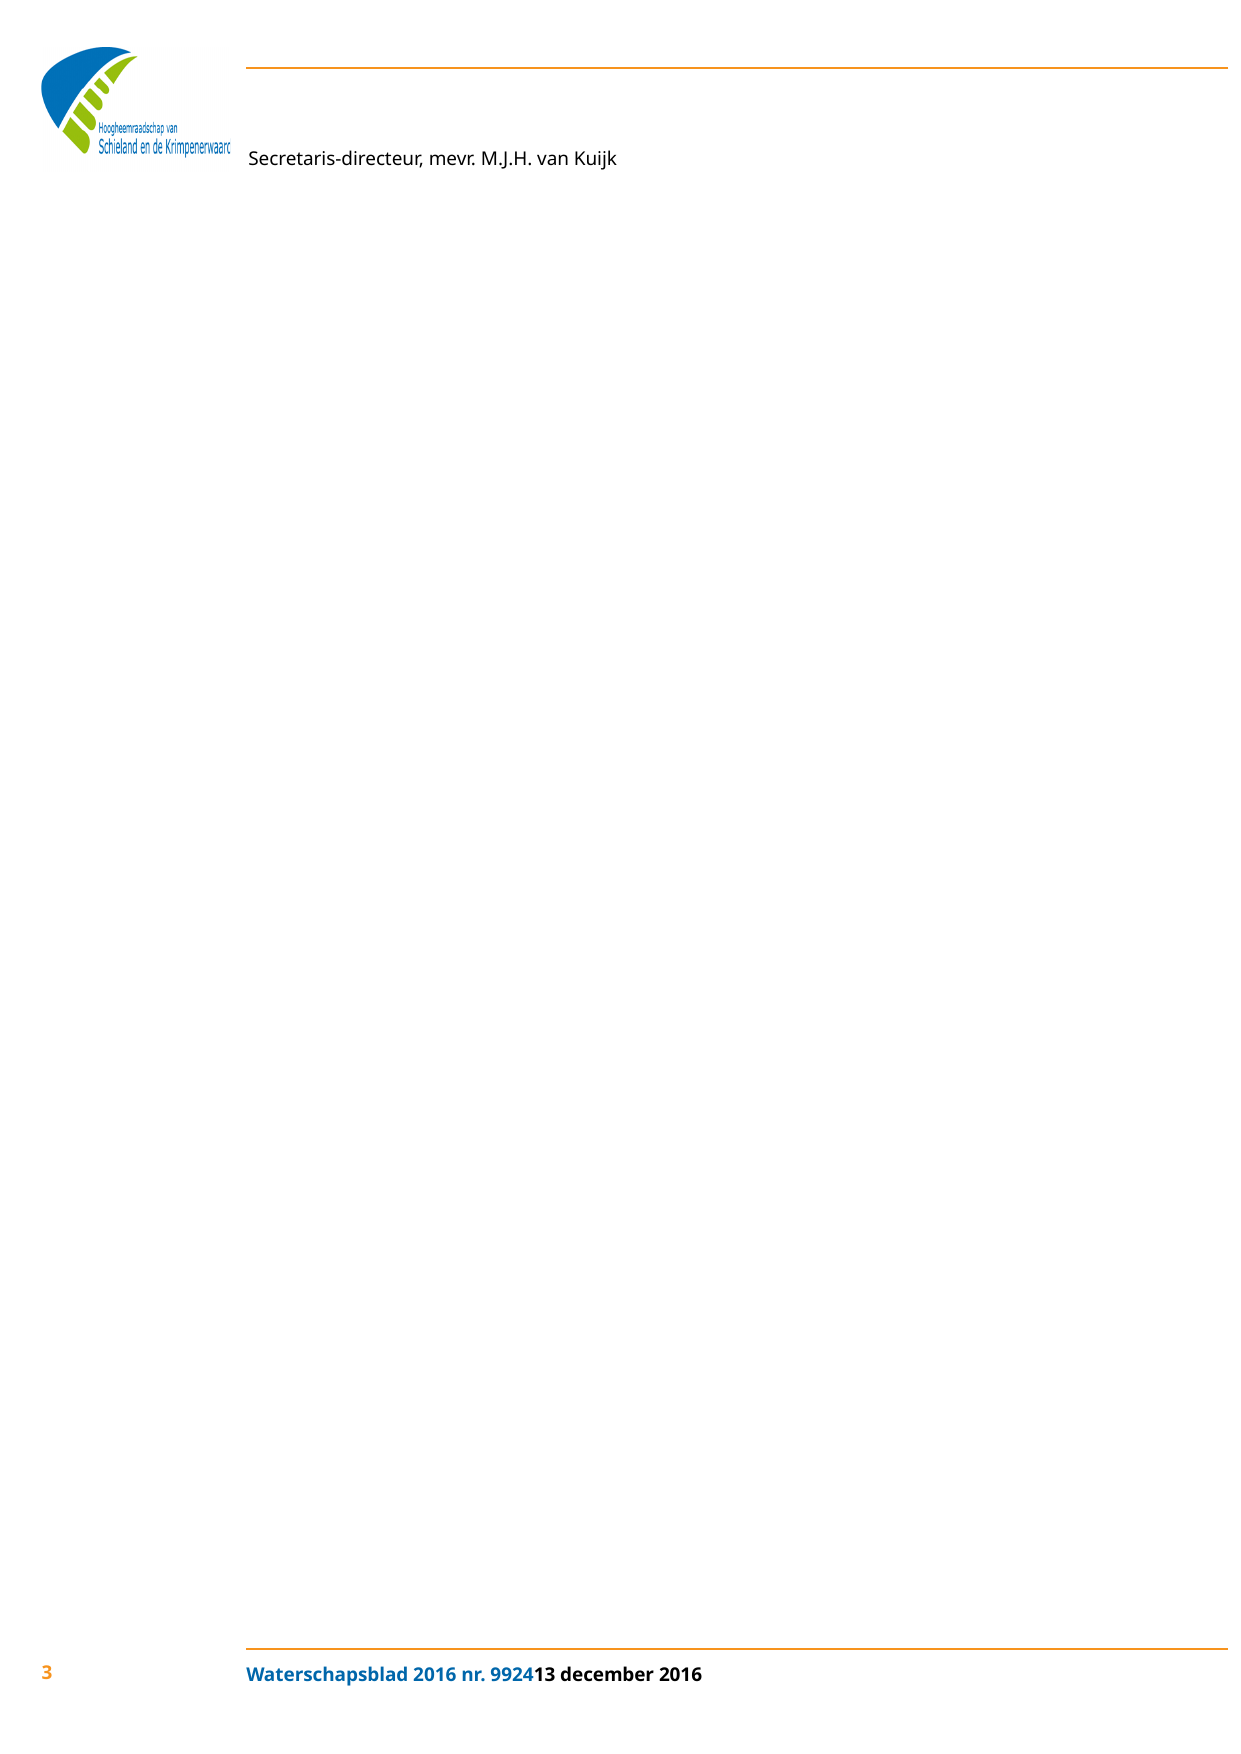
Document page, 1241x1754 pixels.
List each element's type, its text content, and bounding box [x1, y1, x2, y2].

text Secretaris-directeur, mevr. M.J.H. van Kuijk [248, 145, 1152, 171]
picture [41, 47, 231, 172]
